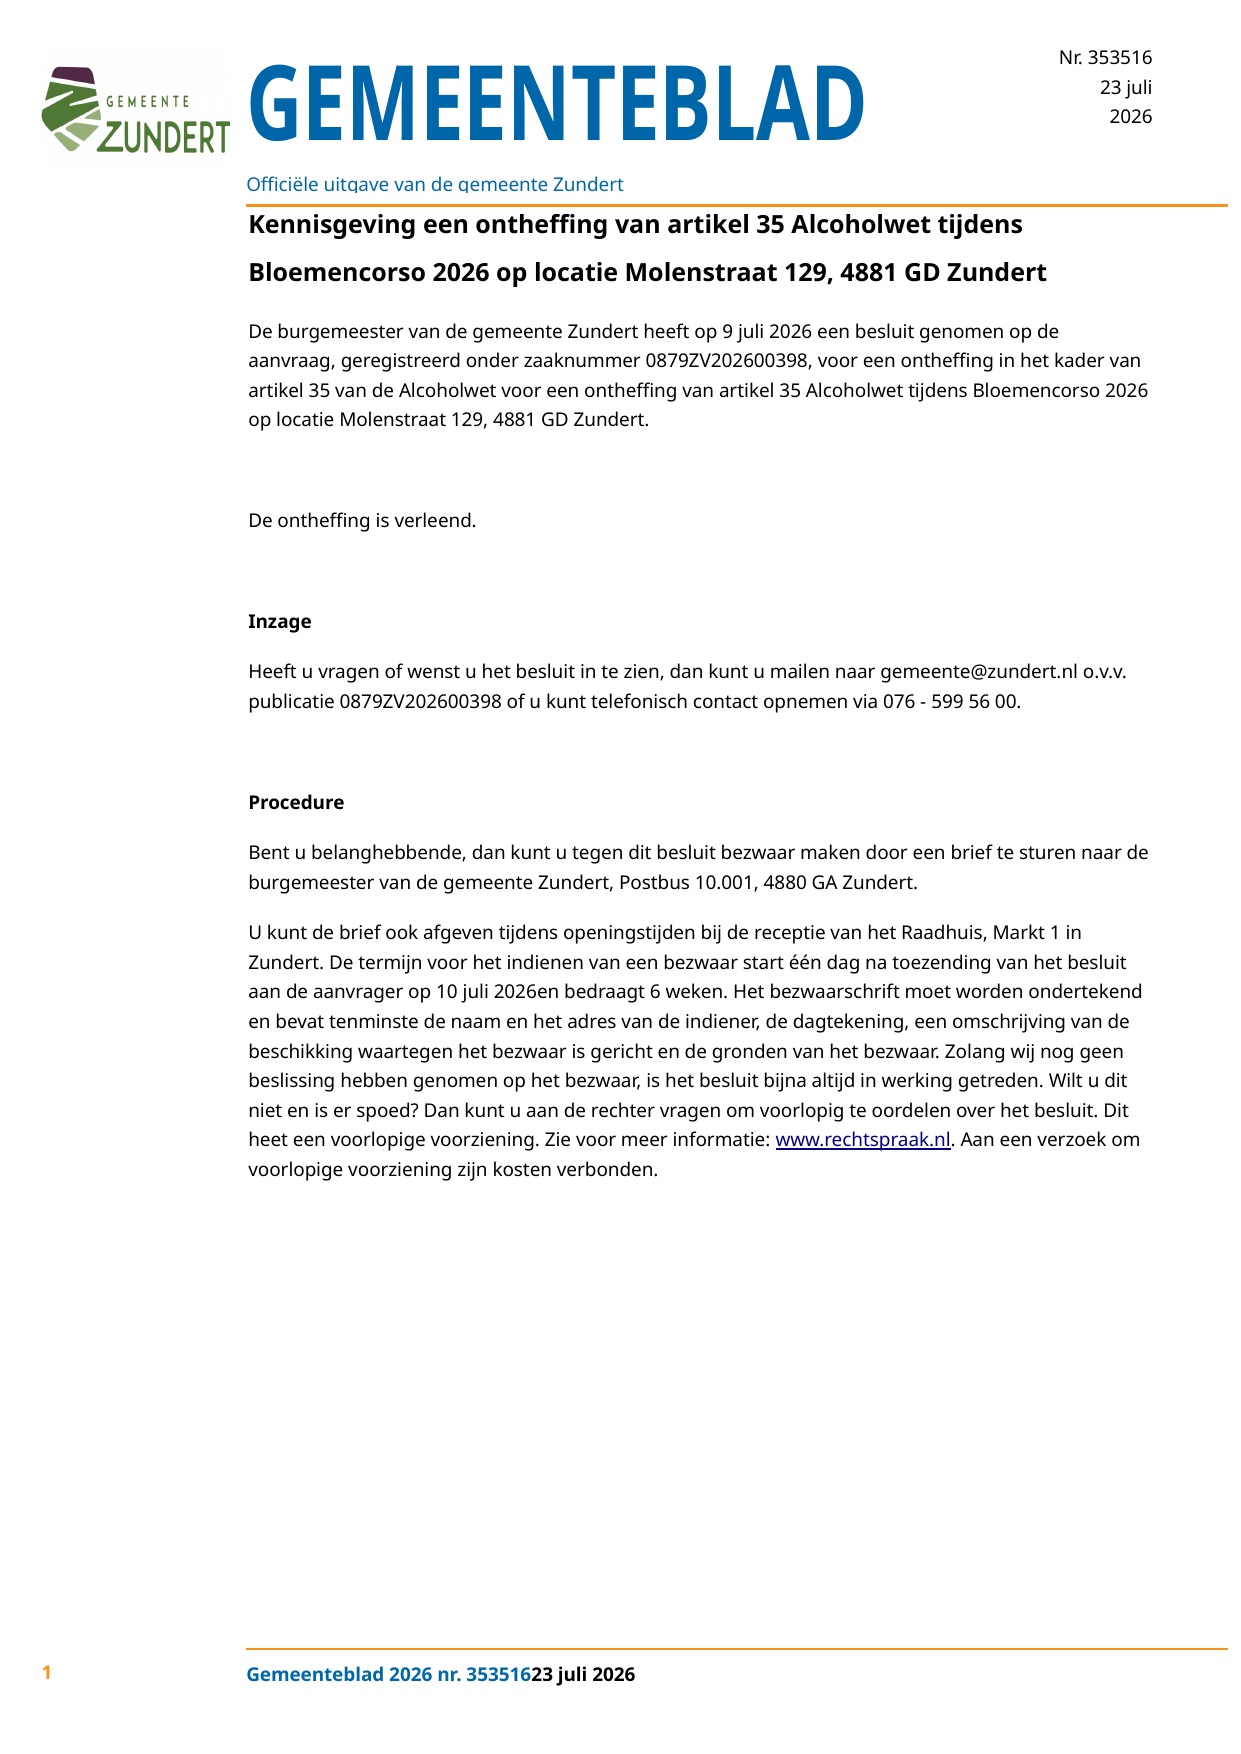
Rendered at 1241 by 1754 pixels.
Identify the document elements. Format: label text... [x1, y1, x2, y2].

text De burgemeester van de gemeente Zundert heeft op 9 juli 2026 een besluit genomen op de aanvraag, geregistreerd onder zaaknummer 0879ZV202600398, voor een ontheffing in het kader van artikel 35 van de Alcoholwet voor een ontheffing van artikel 35 Alcoholwet tijdens Bloemencorso 2026 op locatie Molenstraat 129, 4881 GD Zundert. [248, 318, 1152, 432]
text Kennisgeving een ontheffing van artikel 35 Alcoholwet tijdens Bloemencorso 2026 op locatie Molenstraat 129, 4881 GD Zundert [248, 207, 1152, 288]
picture [41, 47, 231, 172]
text Heeft u vragen of wenst u het besluit in te zien, dan kunt u mailen naar gemeente@zundert.nl o.v.v. publicatie 0879ZV202600398 of u kunt telefonisch contact opnemen via 076 - 599 56 00. [248, 659, 1152, 714]
text De ontheffing is verleend. [248, 507, 1152, 533]
text U kunt de brief ook afgeven tijdens openingstijden bij de receptie van het Raadhuis, Markt 1 in Zundert. De termijn voor het indienen van een bezwaar start één dag na toezending van het besluit aan de aanvrager op 10 juli 2026en bedraagt 6 weken. Het bezwaarschrift moet worden ondertekend en bevat tenminste de naam en het adres van de indiener, de dagtekening, een omschrijving van de beschikking waartegen het bezwaar is gericht en de gronden van het bezwaar. Zolang wij nog geen beslissing hebben genomen op het bezwaar, is het besluit bijna altijd in werking getreden. Wilt u dit niet en is er spoed? Dan kunt u aan de rechter vragen om voorlopig te oordelen over het besluit. Dit heet een voorlopige voorziening. Zie voor meer informatie: www.rechtspraak.nl. Aan een verzoek om voorlopige voorziening zijn kosten verbonden. [248, 919, 1152, 1182]
text Inzage [248, 608, 1152, 634]
text Bent u belanghebbende, dan kunt u tegen dit besluit bezwaar maken door een brief te sturen naar de burgemeester van de gemeente Zundert, Postbus 10.001, 4880 GA Zundert. [248, 839, 1152, 895]
text Procedure [248, 789, 1152, 815]
